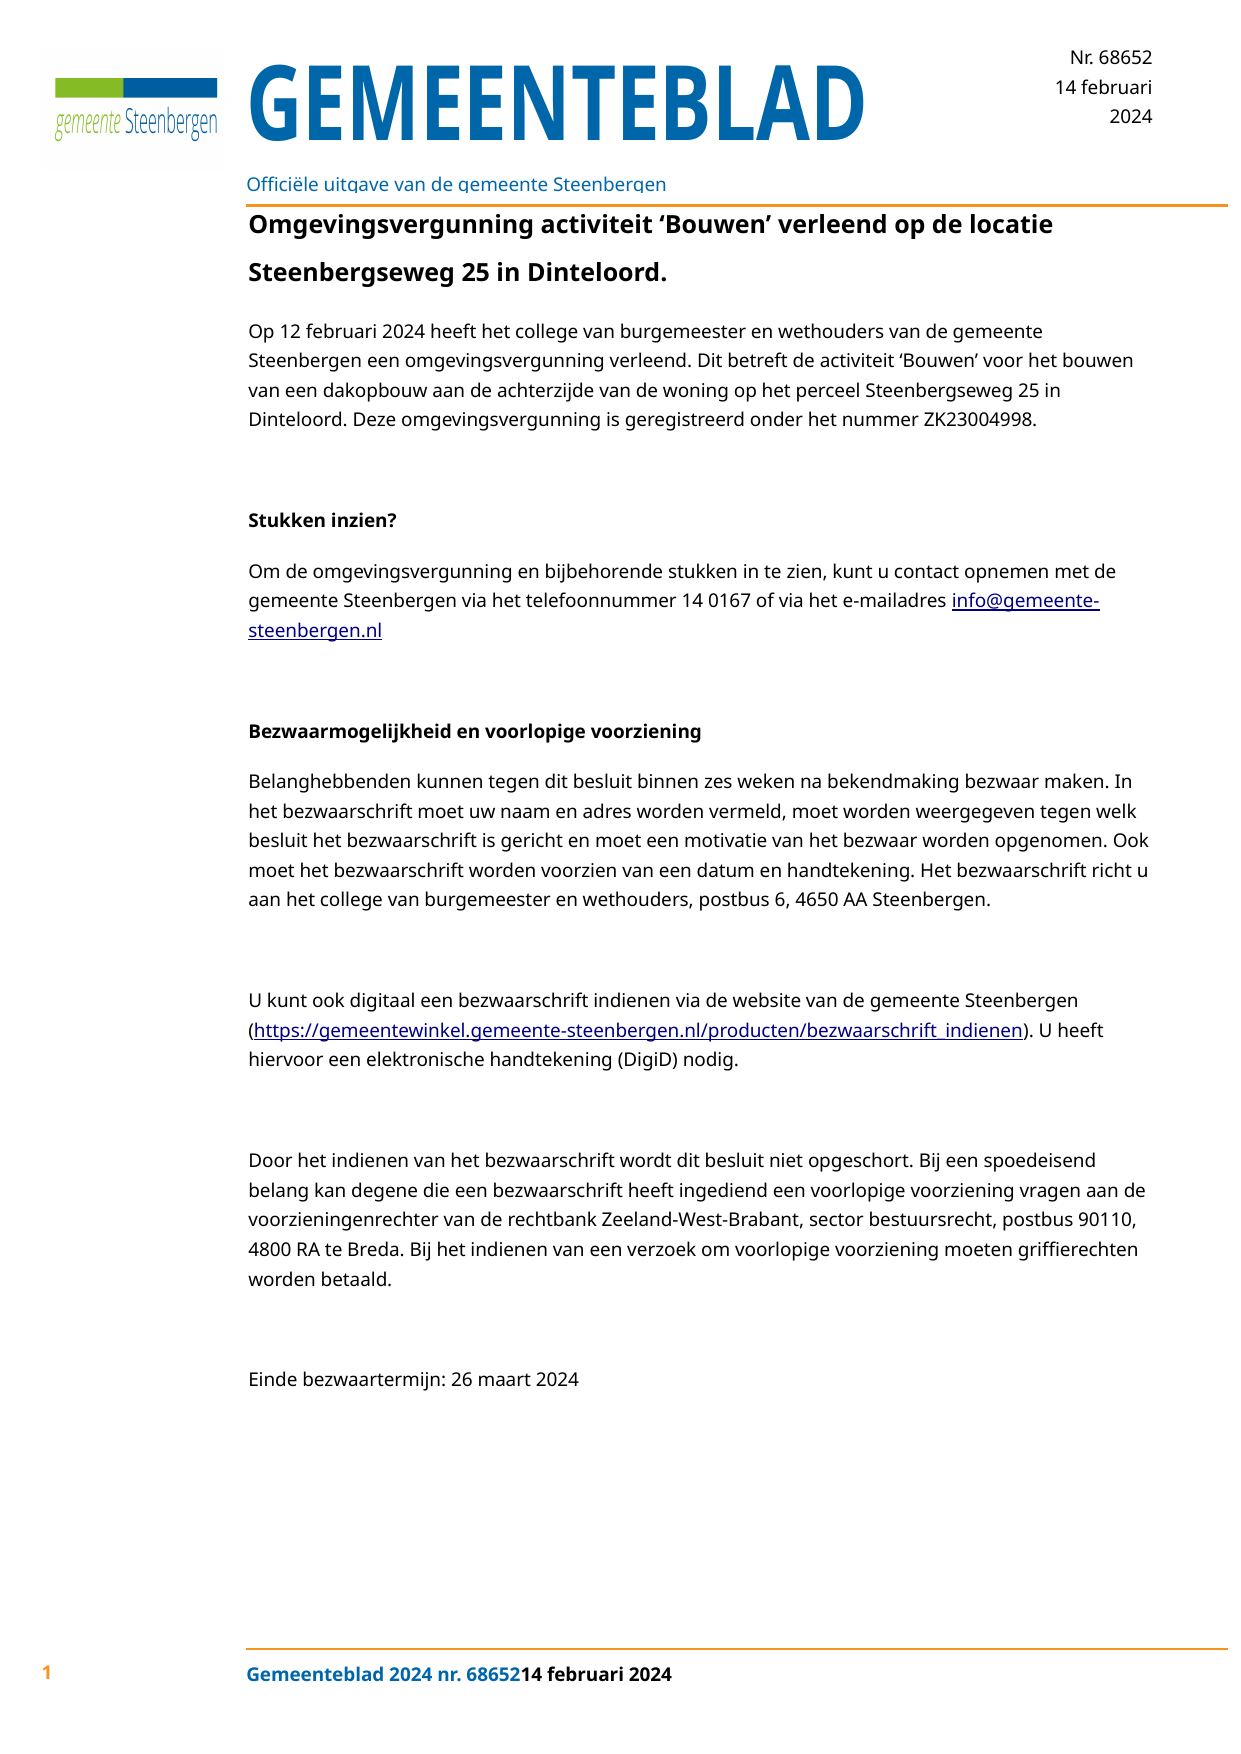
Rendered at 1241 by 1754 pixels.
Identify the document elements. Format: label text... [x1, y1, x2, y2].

text Door het indienen van het bezwaarschrift wordt dit besluit niet opgeschort. Bij een spoedeisend belang kan degene die een bezwaarschrift heeft ingediend een voorlopige voorziening vragen aan de voorzieningenrechter van de rechtbank Zeeland-West-Brabant, sector bestuursrecht, postbus 90110, 4800 RA te Breda. Bij het indienen van een verzoek om voorlopige voorziening moeten griffierechten worden betaald. [248, 1147, 1152, 1292]
text Bezwaarmogelijkheid en voorlopige voorziening [248, 718, 1152, 744]
text Omgevingsvergunning activiteit ‘Bouwen’ verleend op de locatie Steenbergseweg 25 in Dinteloord. [248, 207, 1152, 288]
text Einde bezwaartermijn: 26 maart 2024 [248, 1367, 1152, 1392]
text Om de omgevingsvergunning en bijbehorende stukken in te zien, kunt u contact opnemen met de gemeente Steenbergen via het telefoonnummer 14 0167 of via het e-mailadres info@gemeente-steenbergen.nl [248, 558, 1152, 643]
text Stukken inzien? [248, 507, 1152, 533]
picture [41, 47, 231, 172]
text Belanghebbenden kunnen tegen dit besluit binnen zes weken na bekendmaking bezwaar maken. In het bezwaarschrift moet uw naam en adres worden vermeld, moet worden weergegeven tegen welk besluit het bezwaarschrift is gericht en moet een motivatie van het bezwaar worden opgenomen. Ook moet het bezwaarschrift worden voorzien van een datum en handtekening. Het bezwaarschrift richt u aan het college van burgemeester en wethouders, postbus 6, 4650 AA Steenbergen. [248, 768, 1152, 912]
text Op 12 februari 2024 heeft het college van burgemeester en wethouders van de gemeente Steenbergen een omgevingsvergunning verleend. Dit betreft de activiteit ‘Bouwen’ voor het bouwen van een dakopbouw aan de achterzijde van de woning op het perceel Steenbergseweg 25 in Dinteloord. Deze omgevingsvergunning is geregistreerd onder het nummer ZK23004998. [248, 318, 1152, 432]
text U kunt ook digitaal een bezwaarschrift indienen via de website van de gemeente Steenbergen (https://gemeentewinkel.gemeente-steenbergen.nl/producten/bezwaarschrift_indienen). U heeft hiervoor een elektronische handtekening (DigiD) nodig. [248, 987, 1152, 1072]
